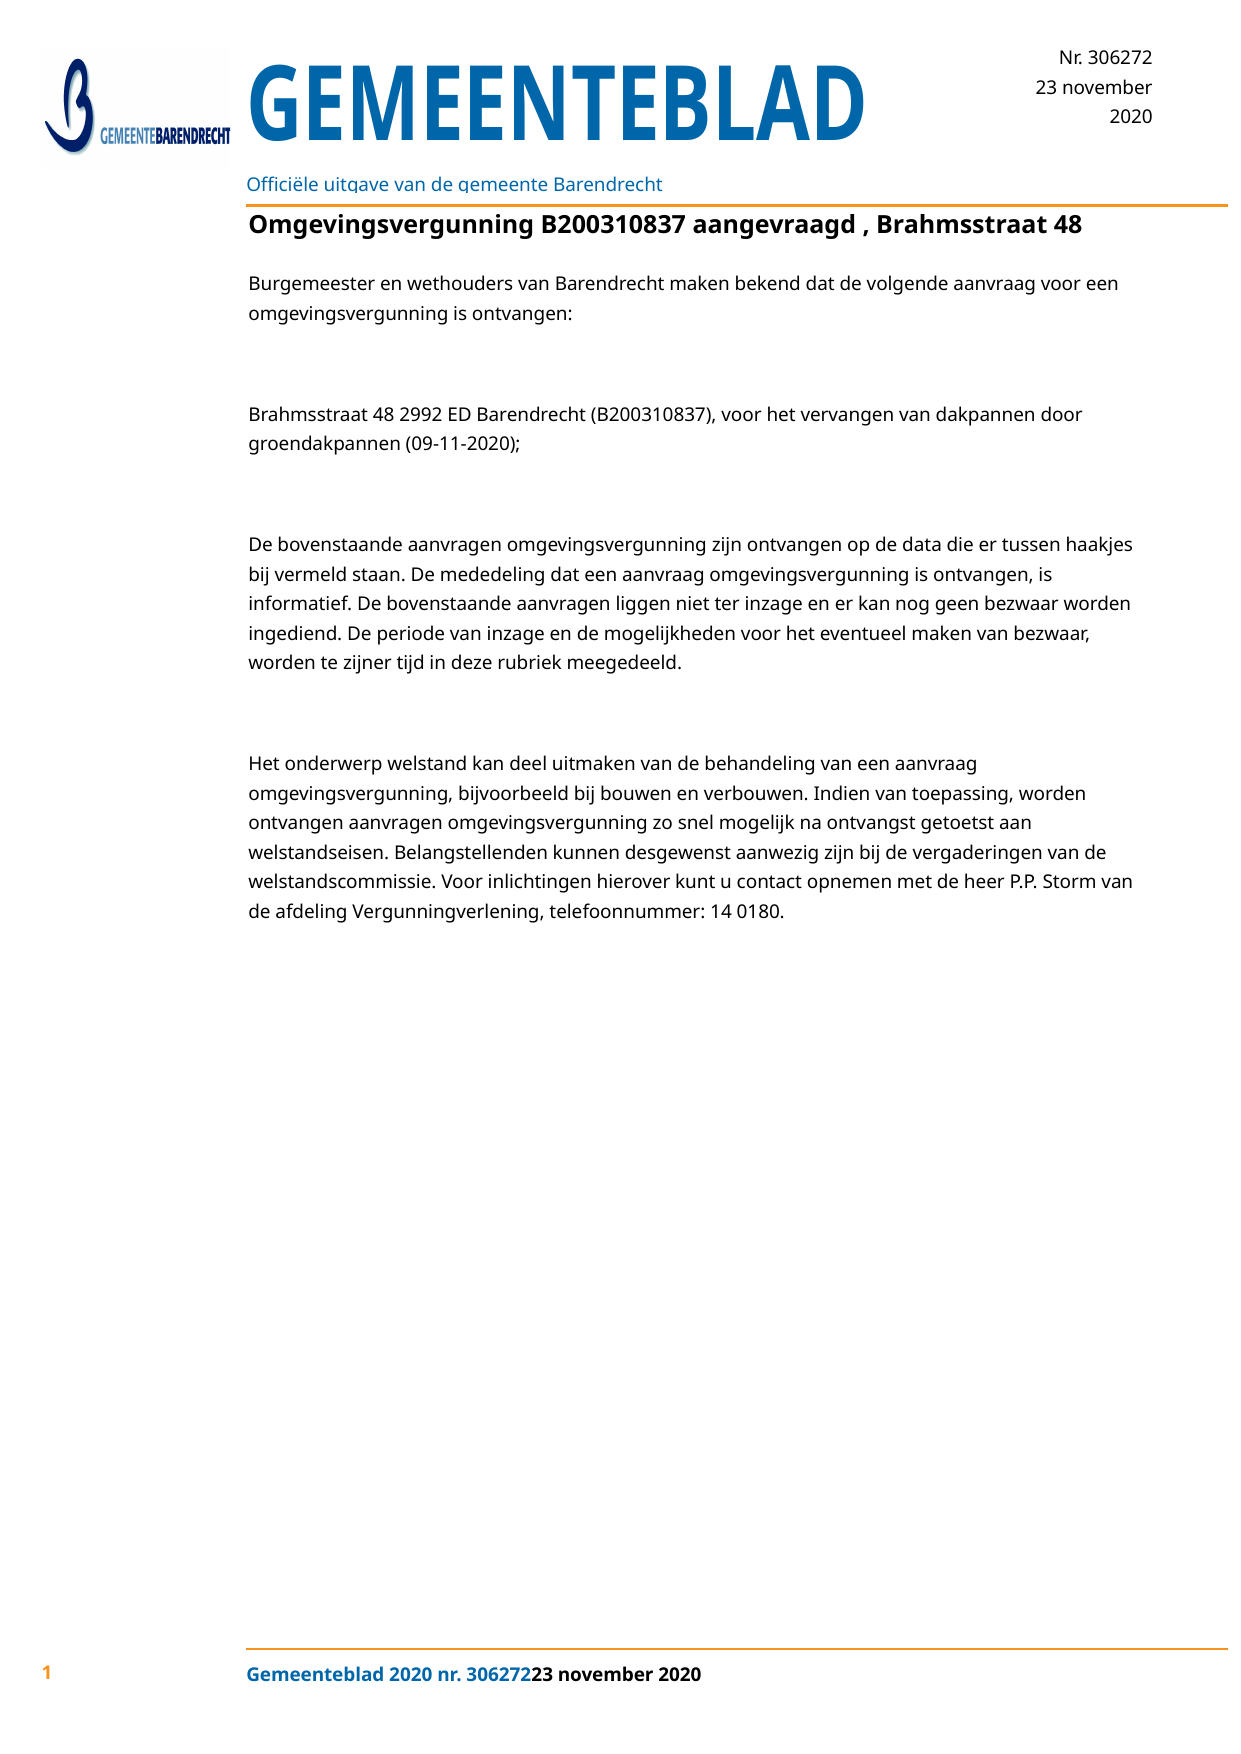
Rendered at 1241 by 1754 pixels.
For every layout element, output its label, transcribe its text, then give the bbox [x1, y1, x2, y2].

text De bovenstaande aanvragen omgevingsvergunning zijn ontvangen op de data die er tussen haakjes bij vermeld staan. De mededeling dat een aanvraag omgevingsvergunning is ontvangen, is informatief. De bovenstaande aanvragen liggen niet ter inzage en er kan nog geen bezwaar worden ingediend. De periode van inzage en de mogelijkheden voor het eventueel maken van bezwaar, worden te zijner tijd in deze rubriek meegedeeld. [248, 531, 1152, 675]
text Het onderwerp welstand kan deel uitmaken van de behandeling van een aanvraag omgevingsvergunning, bijvoorbeeld bij bouwen en verbouwen. Indien van toepassing, worden ontvangen aanvragen omgevingsvergunning zo snel mogelijk na ontvangst getoetst aan welstandseisen. Belangstellenden kunnen desgewenst aanwezig zijn bij de vergaderingen van de welstandscommissie. Voor inlichtingen hierover kunt u contact opnemen met de heer P.P. Storm van de afdeling Vergunningverlening, telefoonnummer: 14 0180. [248, 750, 1152, 924]
text Burgemeester en wethouders van Barendrecht maken bekend dat de volgende aanvraag voor een omgevingsvergunning is ontvangen: [248, 270, 1152, 326]
picture [41, 47, 231, 172]
text Brahmsstraat 48 2992 ED Barendrecht (B200310837), voor het vervangen van dakpannen door groendakpannen (09-11-2020); [248, 401, 1152, 456]
text Omgevingsvergunning B200310837 aangevraagd , Brahmsstraat 48 [248, 207, 1152, 241]
